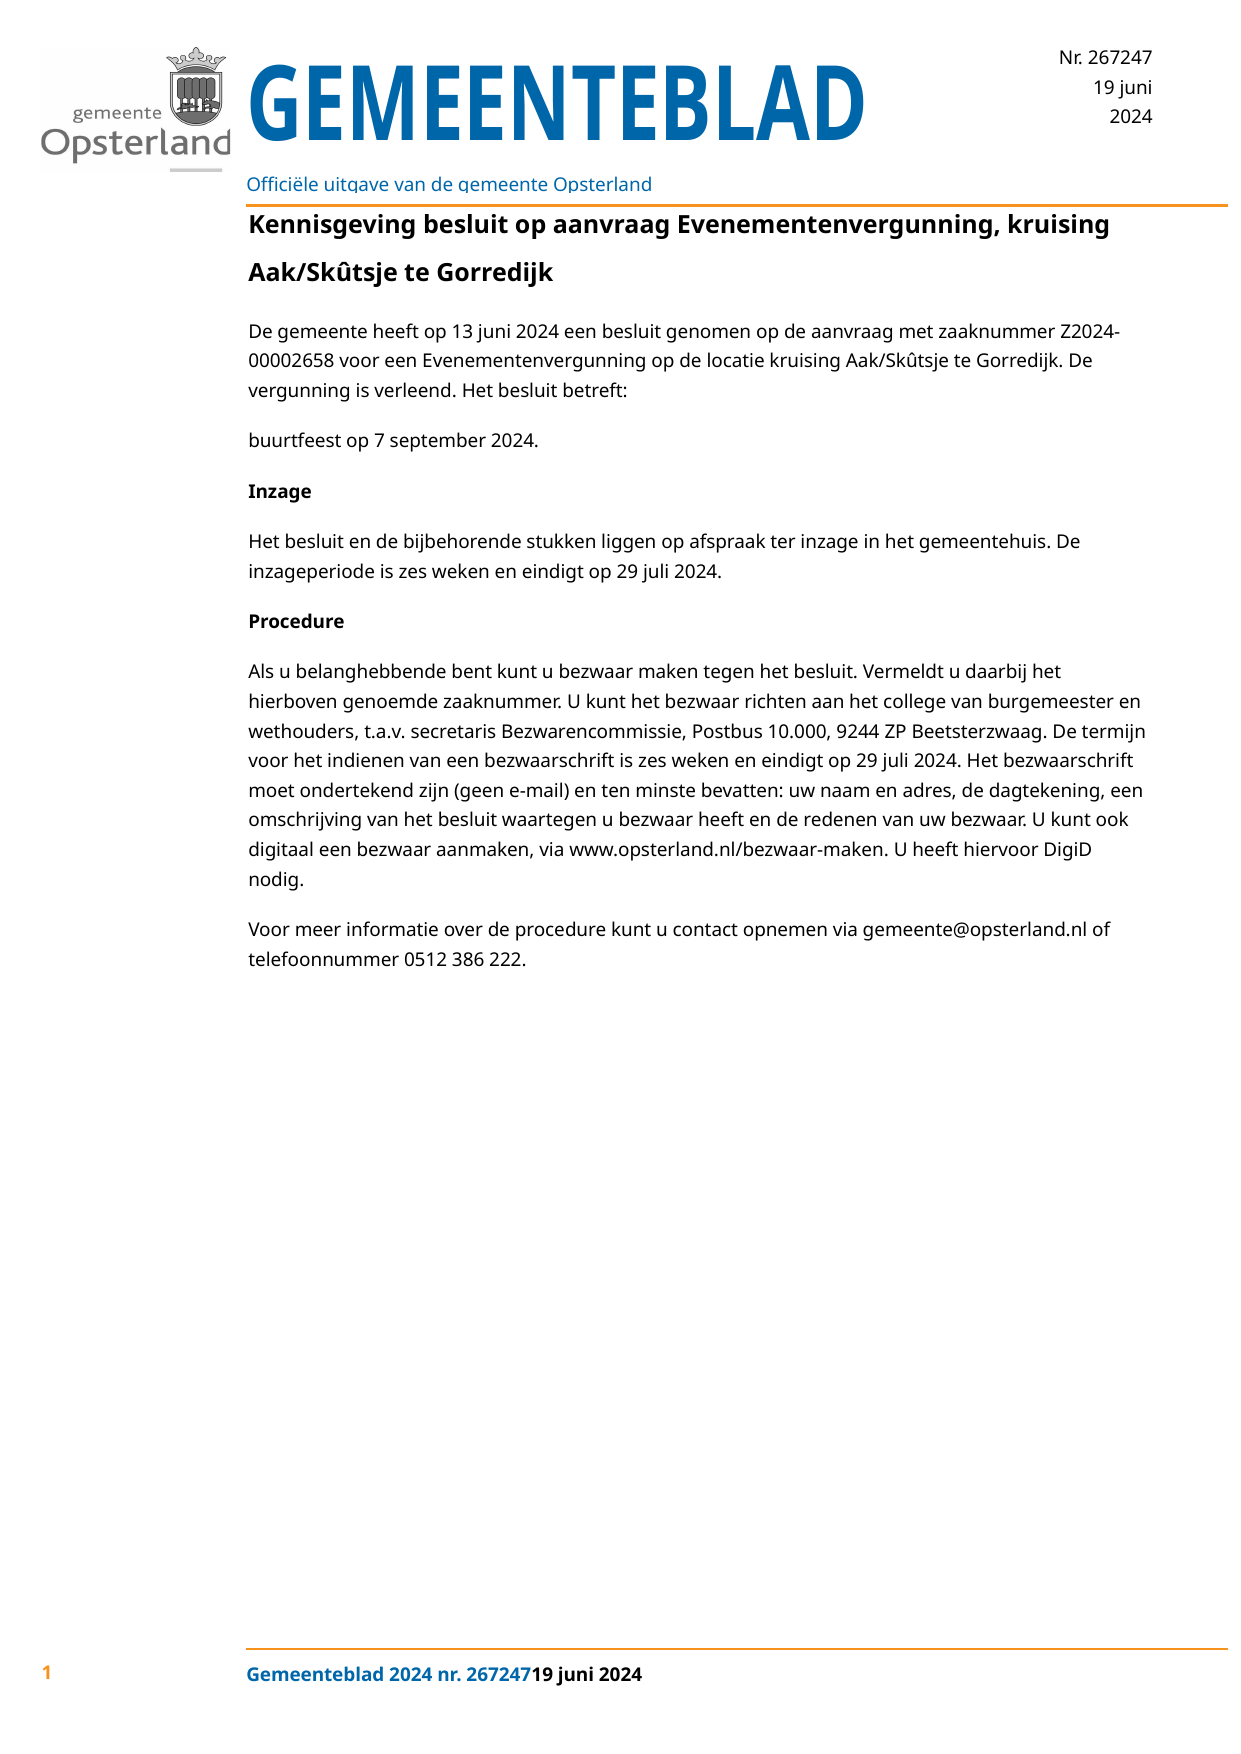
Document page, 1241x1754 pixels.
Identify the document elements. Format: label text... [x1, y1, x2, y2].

text Kennisgeving besluit op aanvraag Evenementenvergunning, kruising Aak/Skûtsje te Gorredijk [248, 207, 1152, 288]
text Procedure [248, 608, 1152, 634]
text Het besluit en de bijbehorende stukken liggen op afspraak ter inzage in het gemeentehuis. De inzageperiode is zes weken en eindigt op 29 juli 2024. [248, 528, 1152, 584]
picture [41, 47, 231, 172]
text Inzage [248, 478, 1152, 504]
text Als u belanghebbende bent kunt u bezwaar maken tegen het besluit. Vermeldt u daarbij het hierboven genoemde zaaknummer. U kunt het bezwaar richten aan het college van burgemeester en wethouders, t.a.v. secretaris Bezwarencommissie, Postbus 10.000, 9244 ZP Beetsterzwaag. De termijn voor het indienen van een bezwaarschrift is zes weken en eindigt op 29 juli 2024. Het bezwaarschrift moet ondertekend zijn (geen e-mail) en ten minste bevatten: uw naam en adres, de dagtekening, een omschrijving van het besluit waartegen u bezwaar heeft en de redenen van uw bezwaar. U kunt ook digitaal een bezwaar aanmaken, via www.opsterland.nl/bezwaar-maken. U heeft hiervoor DigiD nodig. [248, 659, 1152, 892]
text buurtfeest op 7 september 2024. [248, 427, 1152, 453]
text De gemeente heeft op 13 juni 2024 een besluit genomen op de aanvraag met zaaknummer Z2024-00002658 voor een Evenementenvergunning op de locatie kruising Aak/Skûtsje te Gorredijk. De vergunning is verleend. Het besluit betreft: [248, 318, 1152, 403]
text Voor meer informatie over de procedure kunt u contact opnemen via gemeente@opsterland.nl of telefoonnummer 0512 386 222. [248, 916, 1152, 972]
